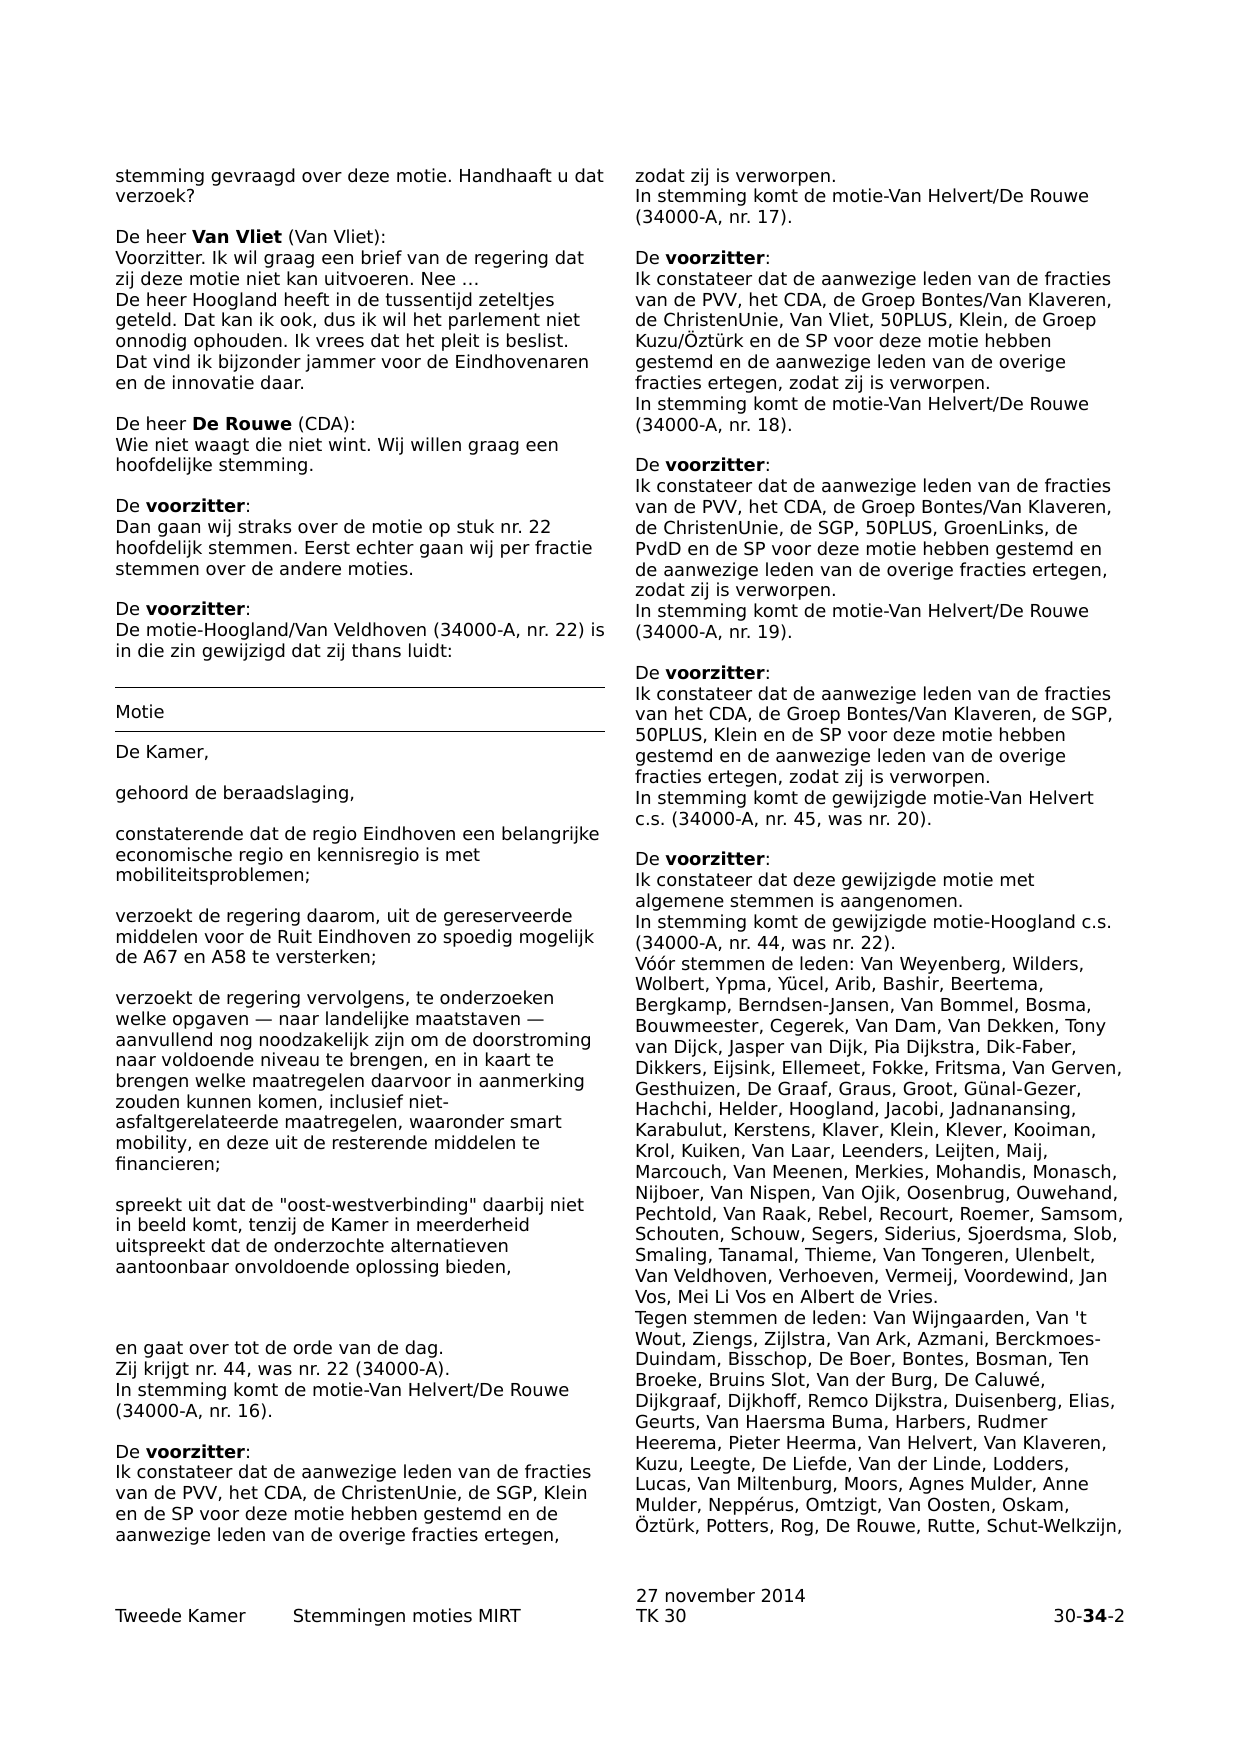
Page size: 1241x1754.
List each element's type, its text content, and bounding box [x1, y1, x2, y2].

text De Kamer, [115, 742, 605, 763]
text De voorzitter: [635, 663, 1125, 683]
text De motie-Hoogland/Van Veldhoven (34000-A, nr. 22) is in die zin gewijzigd dat zij thans luidt: [115, 620, 605, 662]
text constaterende dat de regio Eindhoven een belangrijke economische regio en kennisregio is met mobiliteitsproblemen; [115, 824, 605, 886]
text verzoekt de regering vervolgens, te onderzoeken welke opgaven — naar landelijke maatstaven — aanvullend nog noodzakelijk zijn om de doorstroming naar voldoende niveau te brengen, en in kaart te brengen welke maatregelen daarvoor in aanmerking zouden kunnen komen, inclusief niet-asfaltgerelateerde maatregelen, waaronder smart mobility, en deze uit de resterende middelen te financieren; [115, 988, 605, 1174]
text De voorzitter: [115, 599, 605, 620]
text verzoekt de regering daarom, uit de gereserveerde middelen voor de Ruit Eindhoven zo spoedig mogelijk de A67 en A58 te versterken; [115, 906, 605, 968]
text In stemming komt de motie-Van Helvert/De Rouwe (34000-A, nr. 18). [635, 393, 1125, 435]
text Dan gaan wij straks over de motie op stuk nr. 22 hoofdelijk stemmen. Eerst echter gaan wij per fractie stemmen over de andere moties. [115, 517, 605, 579]
text De heer De Rouwe (CDA): [115, 413, 605, 434]
text De voorzitter: [115, 1441, 605, 1462]
text Ik constateer dat de aanwezige leden van de fracties van de PVV, het CDA, de Groep Bontes/Van Klaveren, de ChristenUnie, Van Vliet, 50PLUS, Klein, de Groep Kuzu/Öztürk en de SP voor deze motie hebben gestemd en de aanwezige leden van de overige fracties ertegen, zodat zij is verworpen. [635, 268, 1125, 393]
text stemming gevraagd over deze motie. Handhaaft u dat verzoek? [115, 165, 605, 207]
text In stemming komt de motie-Van Helvert/De Rouwe (34000-A, nr. 19). [635, 601, 1125, 643]
text Ik constateer dat deze gewijzigde motie met algemene stemmen is aangenomen. [635, 870, 1125, 912]
text en gaat over tot de orde van de dag. [115, 1338, 605, 1359]
text Ik constateer dat de aanwezige leden van de fracties van het CDA, de Groep Bontes/Van Klaveren, de SGP, 50PLUS, Klein en de SP voor deze motie hebben gestemd en de aanwezige leden van de overige fracties ertegen, zodat zij is verworpen. [635, 683, 1125, 787]
text zodat zij is verworpen. [635, 165, 1125, 186]
text Motie [115, 701, 605, 722]
text In stemming komt de motie-Van Helvert/De Rouwe (34000-A, nr. 16). [115, 1380, 605, 1421]
text De voorzitter: [635, 849, 1125, 870]
text Ik constateer dat de aanwezige leden van de fracties van de PVV, het CDA, de ChristenUnie, de SGP, Klein en de SP voor deze motie hebben gestemd en de aanwezige leden van de overige fracties ertegen, [115, 1462, 605, 1546]
text In stemming komt de gewijzigde motie-Van Helvert c.s. (34000-A, nr. 45, was nr. 20). [635, 787, 1125, 829]
text De heer Hoogland heeft in de tussentijd zeteltjes geteld. Dat kan ik ook, dus ik wil het parlement niet onnodig ophouden. Ik vrees dat het pleit is beslist. Dat vind ik bijzonder jammer voor de Eindhovenaren en de innovatie daar. [115, 289, 605, 393]
text De heer Van Vliet (Van Vliet): [115, 227, 605, 248]
text Ik constateer dat de aanwezige leden van de fracties van de PVV, het CDA, de Groep Bontes/Van Klaveren, de ChristenUnie, de SGP, 50PLUS, GroenLinks, de PvdD en de SP voor deze motie hebben gestemd en de aanwezige leden van de overige fracties ertegen, zodat zij is verworpen. [635, 476, 1125, 601]
text De voorzitter: [115, 496, 605, 517]
text Zij krijgt nr. 44, was nr. 22 (34000-A). [115, 1359, 605, 1380]
text Tegen stemmen de leden: Van Wijngaarden, Van 't Wout, Ziengs, Zijlstra, Van Ark, Azmani, Berckmoes-Duindam, Bisschop, De Boer, Bontes, Bosman, Ten Broeke, Bruins Slot, Van der Burg, De Caluwé, Dijkgraaf, Dijkhoff, Remco Dijkstra, Duisenberg, Elias, Geurts, Van Haersma Buma, Harbers, Rudmer Heerema, Pieter Heerma, Van Helvert, Van Klaveren, Kuzu, Leegte, De Liefde, Van der Linde, Lodders, Lucas, Van Miltenburg, Moors, Agnes Mulder, Anne Mulder, Neppérus, Omtzigt, Van Oosten, Oskam, Öztürk, Potters, Rog, De Rouwe, Rutte, Schut-Welkzijn, [635, 1307, 1125, 1537]
text Vóór stemmen de leden: Van Weyenberg, Wilders, Wolbert, Ypma, Yücel, Arib, Bashir, Beertema, Bergkamp, Berndsen-Jansen, Van Bommel, Bosma, Bouwmeester, Cegerek, Van Dam, Van Dekken, Tony van Dijck, Jasper van Dijk, Pia Dijkstra, Dik-Faber, Dikkers, Eijsink, Ellemeet, Fokke, Fritsma, Van Gerven, Gesthuizen, De Graaf, Graus, Groot, Günal-Gezer, Hachchi, Helder, Hoogland, Jacobi, Jadnanansing, Karabulut, Kerstens, Klaver, Klein, Klever, Kooiman, Krol, Kuiken, Van Laar, Leenders, Leijten, Maij, Marcouch, Van Meenen, Merkies, Mohandis, Monasch, Nijboer, Van Nispen, Van Ojik, Oosenbrug, Ouwehand, Pechtold, Van Raak, Rebel, Recourt, Roemer, Samsom, Schouten, Schouw, Segers, Siderius, Sjoerdsma, Slob, Smaling, Tanamal, Thieme, Van Tongeren, Ulenbelt, Van Veldhoven, Verhoeven, Vermeij, Voordewind, Jan Vos, Mei Li Vos en Albert de Vries. [635, 953, 1125, 1307]
text Wie niet waagt die niet wint. Wij willen graag een hoofdelijke stemming. [115, 434, 605, 476]
text gehoord de beraadslaging, [115, 783, 605, 804]
text In stemming komt de gewijzigde motie-Hoogland c.s. (34000-A, nr. 44, was nr. 22). [635, 912, 1125, 953]
text Voorzitter. Ik wil graag een brief van de regering dat zij deze motie niet kan uitvoeren. Nee … [115, 248, 605, 289]
text In stemming komt de motie-Van Helvert/De Rouwe (34000-A, nr. 17). [635, 186, 1125, 228]
text De voorzitter: [635, 248, 1125, 268]
text De voorzitter: [635, 455, 1125, 476]
text spreekt uit dat de "oost-westverbinding" daarbij niet in beeld komt, tenzij de Kamer in meerderheid uitspreekt dat de onderzochte alternatieven aantoonbaar onvoldoende oplossing bieden, [115, 1194, 605, 1277]
